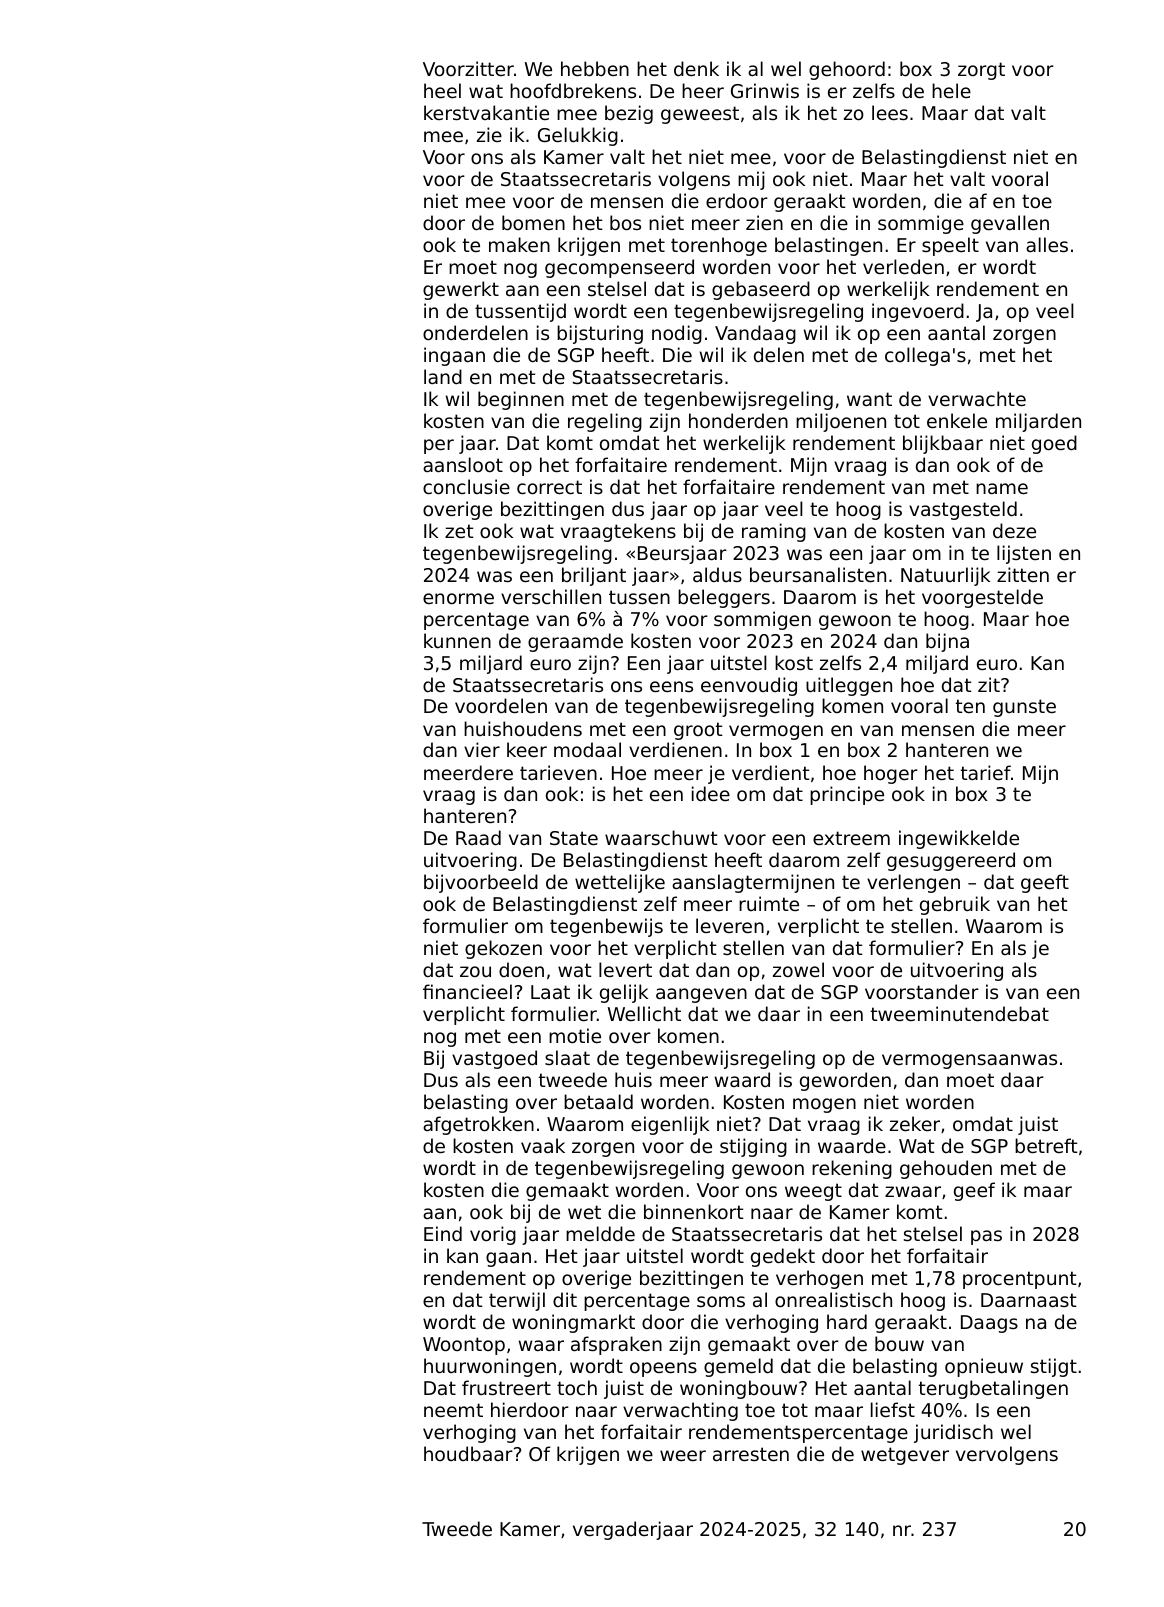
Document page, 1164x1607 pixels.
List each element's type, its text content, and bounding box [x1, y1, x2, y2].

text Eind vorig jaar meldde de Staatssecretaris dat het stelsel pas in 2028 in kan gaan. Het jaar uitstel wordt gedekt door het forfaitair rendement op overige bezittingen te verhogen met 1,78 procentpunt, en dat terwijl dit percentage soms al onrealistisch hoog is. Daarnaast wordt de woningmarkt door die verhoging hard geraakt. Daags na de Woontop, waar afspraken zijn gemaakt over de bouw van huurwoningen, wordt opeens gemeld dat die belasting opnieuw stijgt. Dat frustreert toch juist de woningbouw? Het aantal terugbetalingen neemt hierdoor naar verwachting toe tot maar liefst 40%. Is een verhoging van het forfaitair rendementspercentage juridisch wel houdbaar? Of krijgen we weer arresten die de wetgever vervolgens [422, 1224, 1087, 1466]
text Voor ons als Kamer valt het niet mee, voor de Belastingdienst niet en voor de Staatssecretaris volgens mij ook niet. Maar het valt vooral niet mee voor de mensen die erdoor geraakt worden, die af en toe door de bomen het bos niet meer zien en die in sommige gevallen ook te maken krijgen met torenhoge belastingen. Er speelt van alles. Er moet nog gecompenseerd worden voor het verleden, er wordt gewerkt aan een stelsel dat is gebaseerd op werkelijk rendement en in de tussentijd wordt een tegenbewijsregeling ingevoerd. Ja, op veel onderdelen is bijsturing nodig. Vandaag wil ik op een aantal zorgen ingaan die de SGP heeft. Die wil ik delen met de collega's, met het land en met de Staatssecretaris. [422, 147, 1087, 389]
text Ik wil beginnen met de tegenbewijsregeling, want de verwachte kosten van die regeling zijn honderden miljoenen tot enkele miljarden per jaar. Dat komt omdat het werkelijk rendement blijkbaar niet goed aansloot op het forfaitaire rendement. Mijn vraag is dan ook of de conclusie correct is dat het forfaitaire rendement van met name overige bezittingen dus jaar op jaar veel te hoog is vastgesteld. [422, 389, 1087, 521]
text Ik zet ook wat vraagtekens bij de raming van de kosten van deze tegenbewijsregeling. «Beursjaar 2023 was een jaar om in te lijsten en 2024 was een briljant jaar», aldus beursanalisten. Natuurlijk zitten er enorme verschillen tussen beleggers. Daarom is het voorgestelde percentage van 6% à 7% voor sommigen gewoon te hoog. Maar hoe kunnen de geraamde kosten voor 2023 en 2024 dan bijna 3,5 miljard euro zijn? Een jaar uitstel kost zelfs 2,4 miljard euro. Kan de Staatssecretaris ons eens eenvoudig uitleggen hoe dat zit? [422, 521, 1087, 696]
text De voordelen van de tegenbewijsregeling komen vooral ten gunste van huishoudens met een groot vermogen en van mensen die meer dan vier keer modaal verdienen. In box 1 en box 2 hanteren we meerdere tarieven. Hoe meer je verdient, hoe hoger het tarief. Mijn vraag is dan ook: is het een idee om dat principe ook in box 3 te hanteren? [422, 696, 1087, 828]
text Voorzitter. We hebben het denk ik al wel gehoord: box 3 zorgt voor heel wat hoofdbrekens. De heer Grinwis is er zelfs de hele kerstvakantie mee bezig geweest, als ik het zo lees. Maar dat valt mee, zie ik. Gelukkig. [422, 59, 1087, 147]
text Bij vastgoed slaat de tegenbewijsregeling op de vermogensaanwas. Dus als een tweede huis meer waard is geworden, dan moet daar belasting over betaald worden. Kosten mogen niet worden afgetrokken. Waarom eigenlijk niet? Dat vraag ik zeker, omdat juist de kosten vaak zorgen voor de stijging in waarde. Wat de SGP betreft, wordt in de tegenbewijsregeling gewoon rekening gehouden met de kosten die gemaakt worden. Voor ons weegt dat zwaar, geef ik maar aan, ook bij de wet die binnenkort naar de Kamer komt. [422, 1048, 1087, 1224]
text De Raad van State waarschuwt voor een extreem ingewikkelde uitvoering. De Belastingdienst heeft daarom zelf gesuggereerd om bijvoorbeeld de wettelijke aanslagtermijnen te verlengen – dat geeft ook de Belastingdienst zelf meer ruimte – of om het gebruik van het formulier om tegenbewijs te leveren, verplicht te stellen. Waarom is niet gekozen voor het verplicht stellen van dat formulier? En als je dat zou doen, wat levert dat dan op, zowel voor de uitvoering als financieel? Laat ik gelijk aangeven dat de SGP voorstander is van een verplicht formulier. Wellicht dat we daar in een tweeminutendebat nog met een motie over komen. [422, 828, 1087, 1048]
